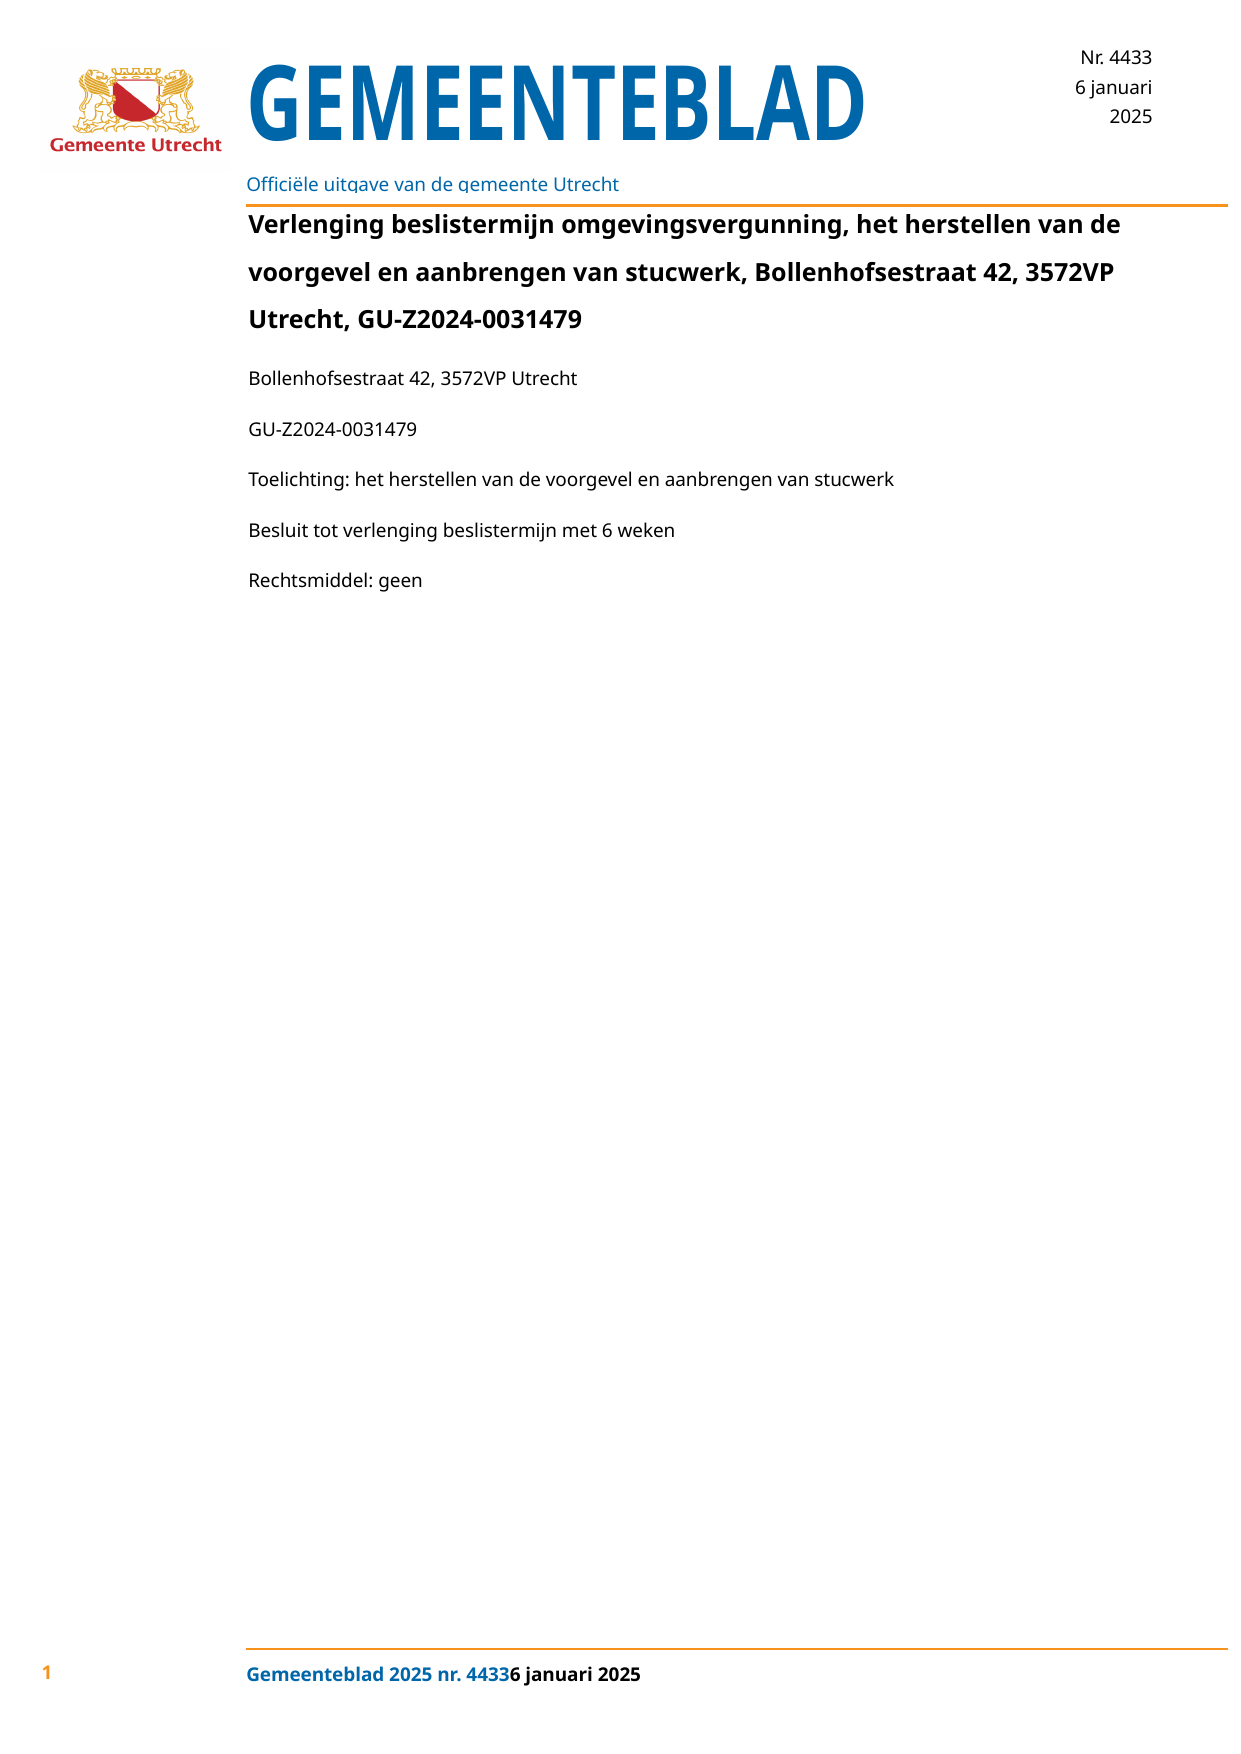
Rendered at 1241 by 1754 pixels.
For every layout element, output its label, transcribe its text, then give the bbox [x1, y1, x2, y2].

text Verlenging beslistermijn omgevingsvergunning, het herstellen van de voorgevel en aanbrengen van stucwerk, Bollenhofsestraat 42, 3572VP Utrecht, GU-Z2024-0031479 [248, 207, 1152, 336]
text Besluit tot verlenging beslistermijn met 6 weken [248, 517, 1152, 542]
text Toelichting: het herstellen van de voorgevel en aanbrengen van stucwerk [248, 466, 1152, 492]
text Bollenhofsestraat 42, 3572VP Utrecht [248, 366, 1152, 391]
picture [41, 47, 231, 172]
text GU-Z2024-0031479 [248, 416, 1152, 442]
text Rechtsmiddel: geen [248, 567, 1152, 593]
